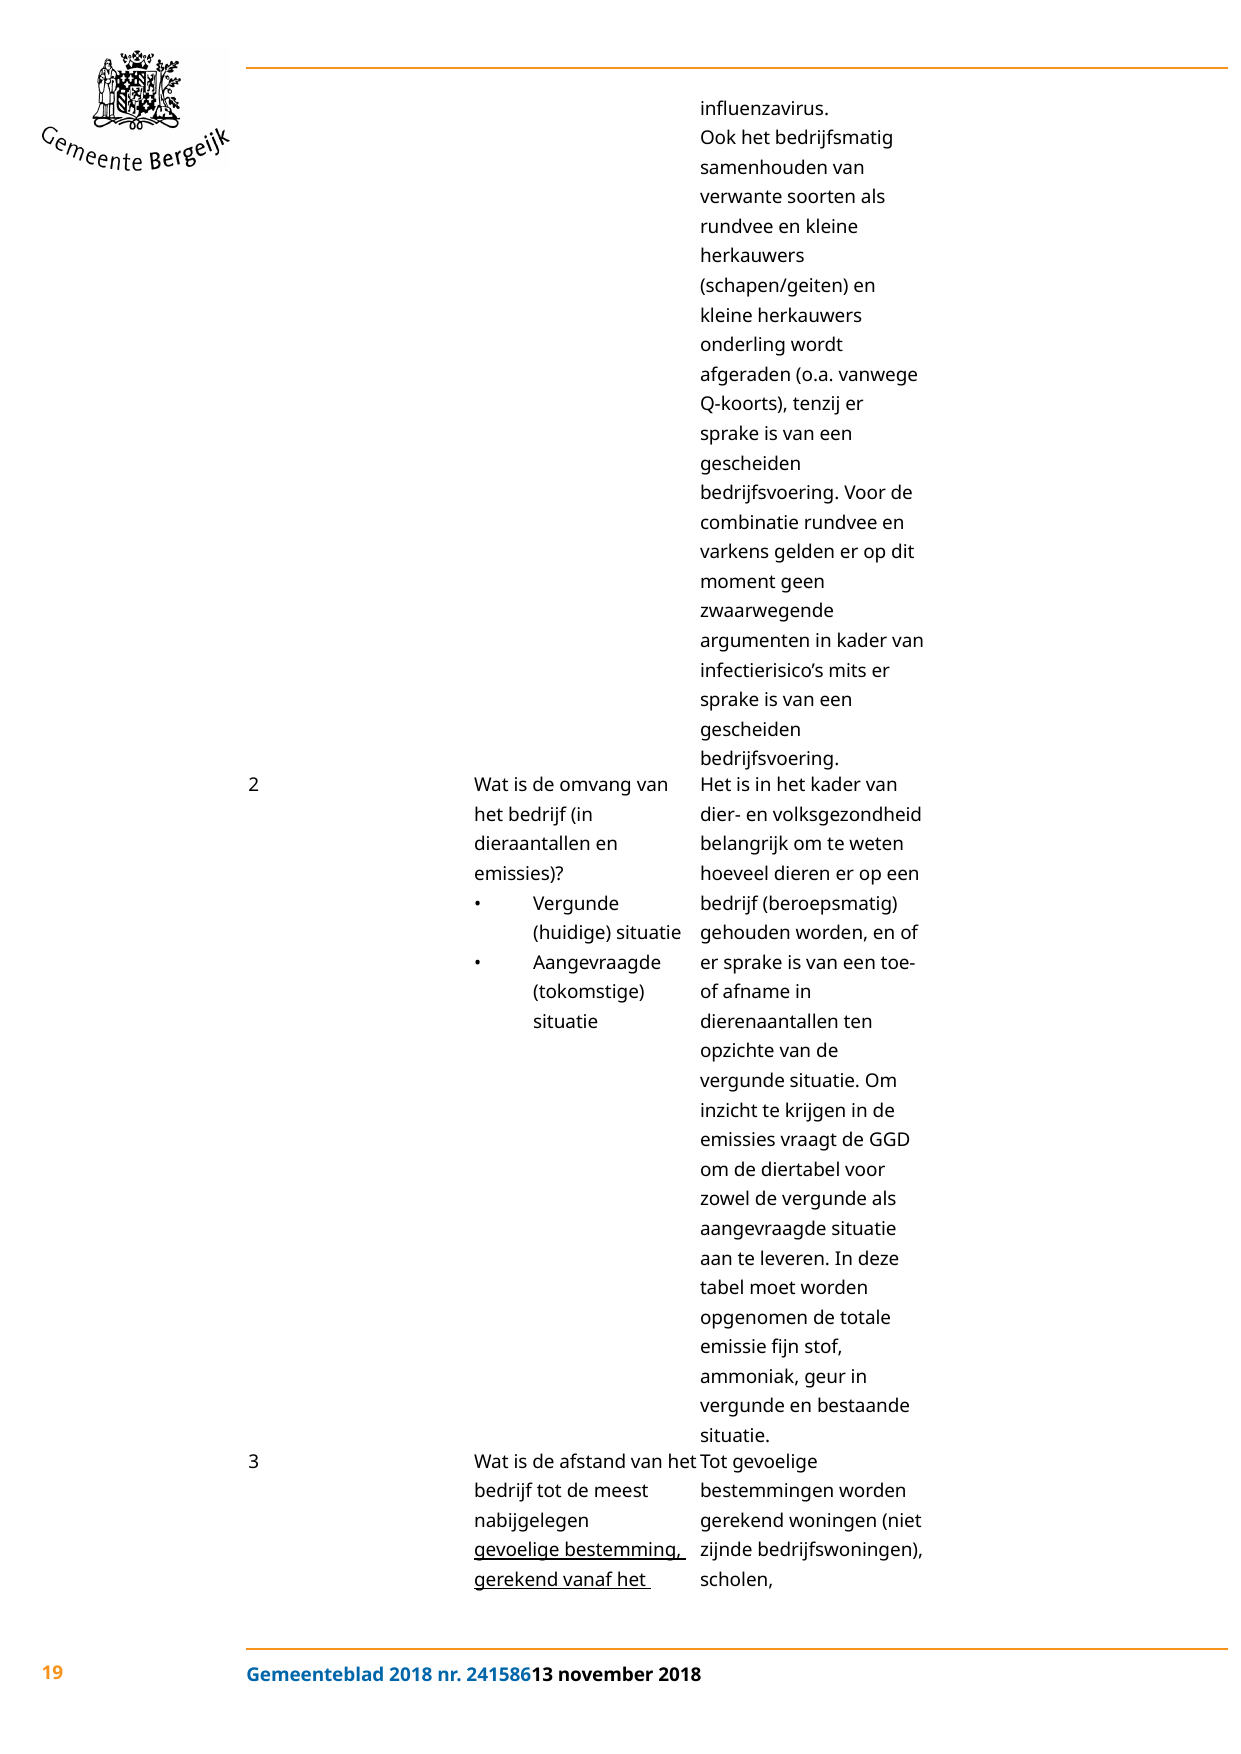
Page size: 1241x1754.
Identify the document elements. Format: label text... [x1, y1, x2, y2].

table_cell 2 [248, 771, 474, 1448]
table_cell influenzavirus. Ook het bedrijfsmatig samenhouden van verwante soorten als rundvee en kleine herkauwers (schapen/geiten) en kleine herkauwers onderling wordt afgeraden (o.a. vanwege Q-koorts), tenzij er sprake is van een gescheiden bedrijfsvoering. Voor de combinatie rundvee en varkens gelden er op dit moment geen zwaarwegende argumenten in kader van infectierisico’s mits er sprake is van een gescheiden bedrijfsvoering. [700, 95, 926, 771]
table_cell [926, 771, 1152, 1448]
table_cell Het is in het kader van dier- en volksgezondheid belangrijk om te weten hoeveel dieren er op een bedrijf (beroepsmatig) gehouden worden, en of er sprake is van een toe- of afname in dierenaantallen ten opzichte van de vergunde situatie. Om inzicht te krijgen in de emissies vraagt de GGD om de diertabel voor zowel de vergunde als aangevraagde situatie aan te leveren. In deze tabel moet worden opgenomen de totale emissie fijn stof, ammoniak, geur in vergunde en bestaande situatie. [700, 771, 926, 1448]
table_cell 3 [248, 1448, 474, 1592]
table_cell Tot gevoelige bestemmingen worden gerekend woningen (niet zijnde bedrijfswoningen), scholen, [700, 1448, 926, 1592]
table_cell [248, 95, 474, 771]
table_cell [926, 95, 1152, 771]
table_cell [926, 1448, 1152, 1592]
table_cell [474, 95, 700, 771]
picture [41, 47, 231, 172]
table_cell Wat is de afstand van het bedrijf tot de meest nabijgelegen gevoelige bestemming, gerekend vanaf het [474, 1448, 700, 1592]
table_cell Wat is de omvang van het bedrijf (in dieraantallen en emissies)? Vergunde (huidige) situatie Aangevraagde (tokomstige) situatie [474, 771, 700, 1448]
